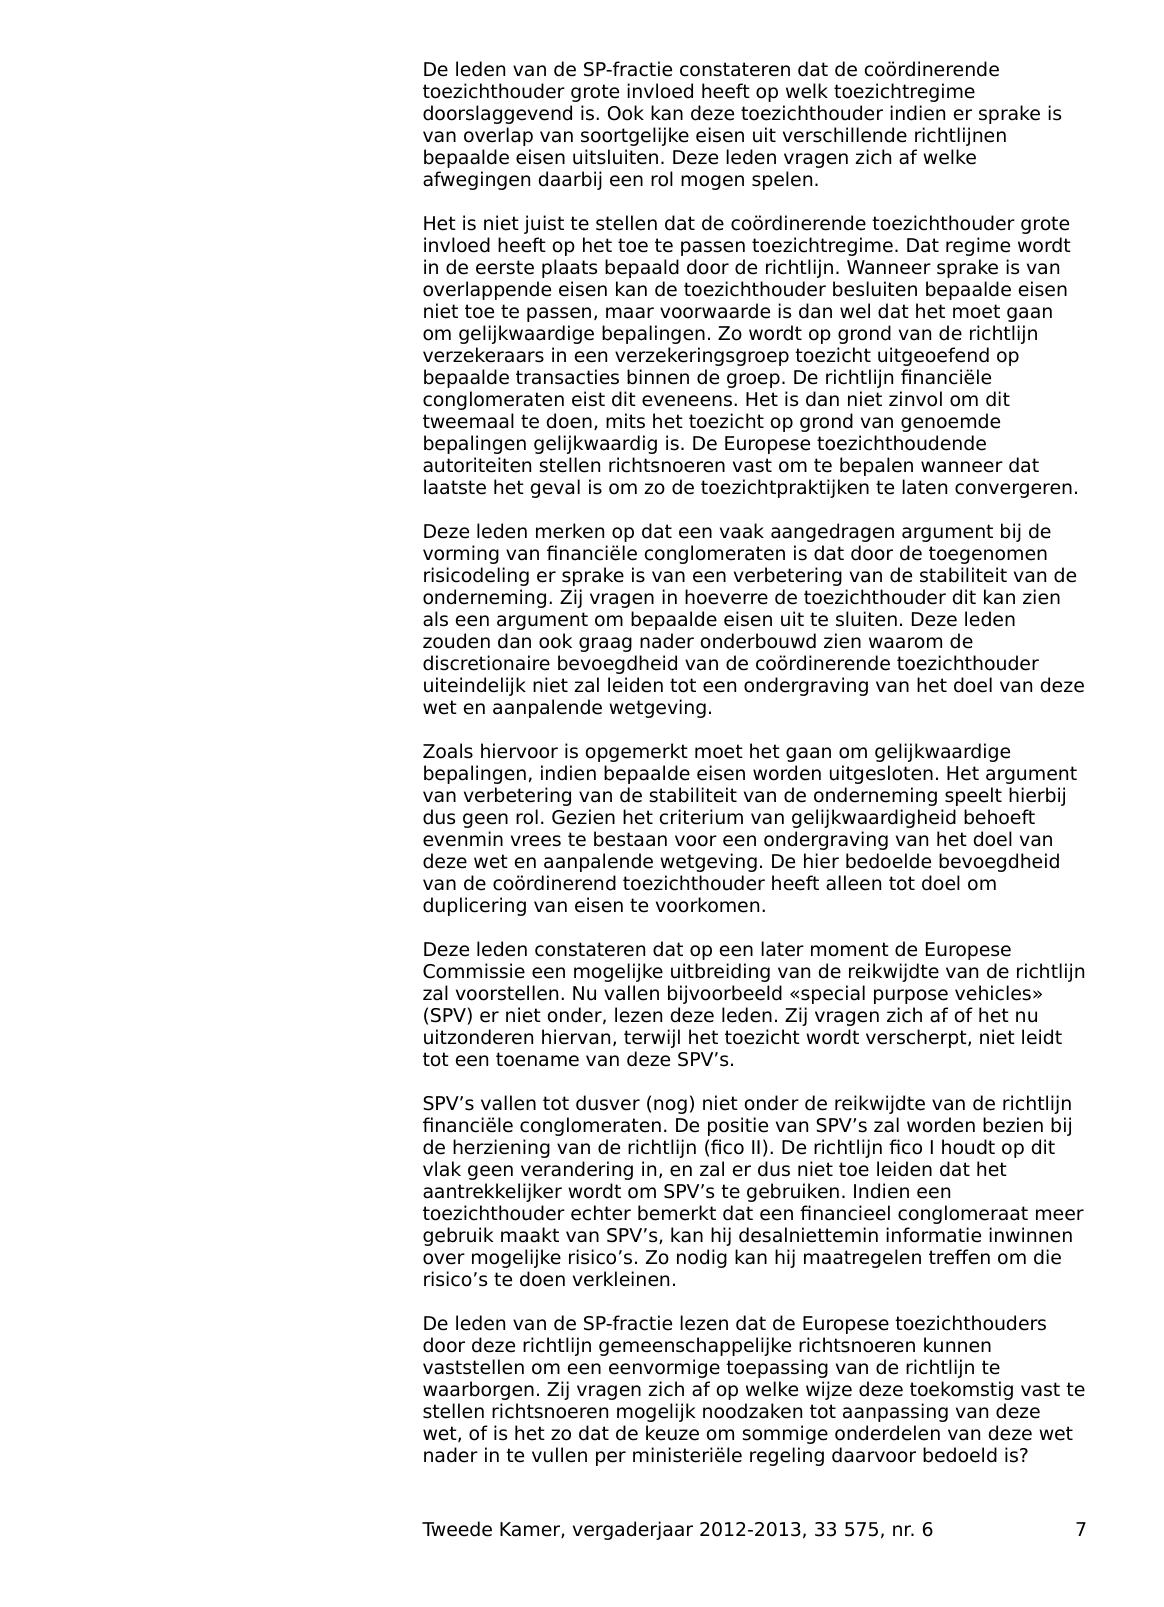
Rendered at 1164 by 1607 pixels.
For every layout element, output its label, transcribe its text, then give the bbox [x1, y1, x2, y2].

text SPV’s vallen tot dusver (nog) niet onder de reikwijdte van de richtlijn financiële conglomeraten. De positie van SPV’s zal worden bezien bij de herziening van de richtlijn (fico II). De richtlijn fico I houdt op dit vlak geen verandering in, en zal er dus niet toe leiden dat het aantrekkelijker wordt om SPV’s te gebruiken. Indien een toezichthouder echter bemerkt dat een financieel conglomeraat meer gebruik maakt van SPV’s, kan hij desalniettemin informatie inwinnen over mogelijke risico’s. Zo nodig kan hij maatregelen treffen om die risico’s te doen verkleinen. [422, 1093, 1087, 1291]
text Zoals hiervoor is opgemerkt moet het gaan om gelijkwaardige bepalingen, indien bepaalde eisen worden uitgesloten. Het argument van verbetering van de stabiliteit van de onderneming speelt hierbij dus geen rol. Gezien het criterium van gelijkwaardigheid behoeft evenmin vrees te bestaan voor een ondergraving van het doel van deze wet en aanpalende wetgeving. De hier bedoelde bevoegdheid van de coördinerend toezichthouder heeft alleen tot doel om duplicering van eisen te voorkomen. [422, 741, 1087, 917]
text Deze leden merken op dat een vaak aangedragen argument bij de vorming van financiële conglomeraten is dat door de toegenomen risicodeling er sprake is van een verbetering van de stabiliteit van de onderneming. Zij vragen in hoeverre de toezichthouder dit kan zien als een argument om bepaalde eisen uit te sluiten. Deze leden zouden dan ook graag nader onderbouwd zien waarom de discretionaire bevoegdheid van de coördinerende toezichthouder uiteindelijk niet zal leiden tot een ondergraving van het doel van deze wet en aanpalende wetgeving. [422, 521, 1087, 719]
text De leden van de SP-fractie lezen dat de Europese toezichthouders door deze richtlijn gemeenschappelijke richtsnoeren kunnen vaststellen om een eenvormige toepassing van de richtlijn te waarborgen. Zij vragen zich af op welke wijze deze toekomstig vast te stellen richtsnoeren mogelijk noodzaken tot aanpassing van deze wet, of is het zo dat de keuze om sommige onderdelen van deze wet nader in te vullen per ministeriële regeling daarvoor bedoeld is? [422, 1313, 1087, 1467]
text Deze leden constateren dat op een later moment de Europese Commissie een mogelijke uitbreiding van de reikwijdte van de richtlijn zal voorstellen. Nu vallen bijvoorbeeld «special purpose vehicles» (SPV) er niet onder, lezen deze leden. Zij vragen zich af of het nu uitzonderen hiervan, terwijl het toezicht wordt verscherpt, niet leidt tot een toename van deze SPV’s. [422, 939, 1087, 1071]
text Het is niet juist te stellen dat de coördinerende toezichthouder grote invloed heeft op het toe te passen toezichtregime. Dat regime wordt in de eerste plaats bepaald door de richtlijn. Wanneer sprake is van overlappende eisen kan de toezichthouder besluiten bepaalde eisen niet toe te passen, maar voorwaarde is dan wel dat het moet gaan om gelijkwaardige bepalingen. Zo wordt op grond van de richtlijn verzekeraars in een verzekeringsgroep toezicht uitgeoefend op bepaalde transacties binnen de groep. De richtlijn financiële conglomeraten eist dit eveneens. Het is dan niet zinvol om dit tweemaal te doen, mits het toezicht op grond van genoemde bepalingen gelijkwaardig is. De Europese toezichthoudende autoriteiten stellen richtsnoeren vast om te bepalen wanneer dat laatste het geval is om zo de toezichtpraktijken te laten convergeren. [422, 213, 1087, 499]
text De leden van de SP-fractie constateren dat de coördinerende toezichthouder grote invloed heeft op welk toezichtregime doorslaggevend is. Ook kan deze toezichthouder indien er sprake is van overlap van soortgelijke eisen uit verschillende richtlijnen bepaalde eisen uitsluiten. Deze leden vragen zich af welke afwegingen daarbij een rol mogen spelen. [422, 59, 1087, 191]
